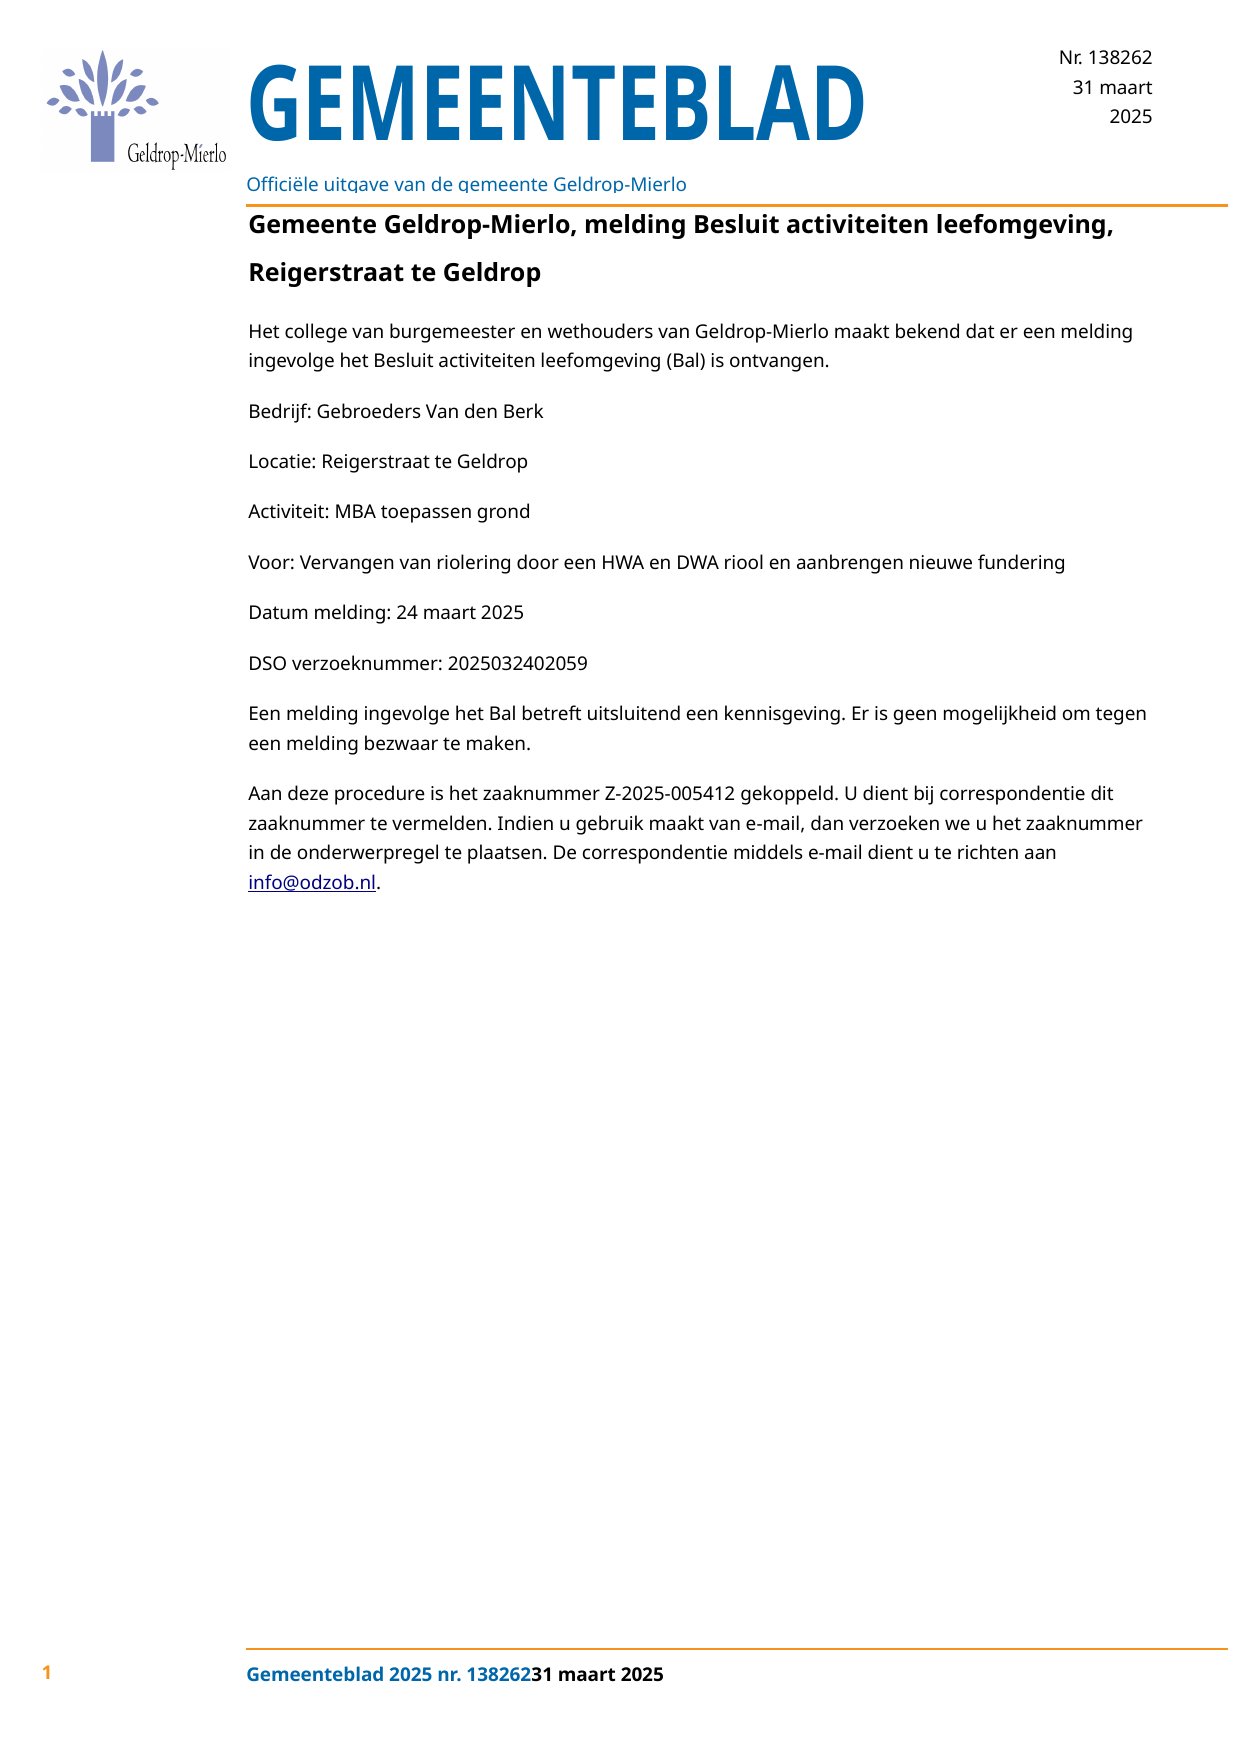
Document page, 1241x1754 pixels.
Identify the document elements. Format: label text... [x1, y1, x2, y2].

text Locatie: Reigerstraat te Geldrop [248, 448, 1152, 474]
text Het college van burgemeester en wethouders van Geldrop-Mierlo​ maakt bekend dat er een melding ingevolge het Besluit activiteiten leefomgeving (Bal) is ontvangen. [248, 318, 1152, 373]
text Activiteit: MBA toepassen grond [248, 499, 1152, 524]
text Bedrijf: Gebroeders Van den Berk [248, 398, 1152, 424]
text Voor: Vervangen van riolering door een HWA en DWA riool en aanbrengen nieuwe fundering [248, 549, 1152, 575]
text Aan deze procedure is het zaaknummer Z-2025-005412 gekoppeld. U dient bij correspondentie dit zaaknummer te vermelden. Indien u gebruik maakt van e-mail, dan verzoeken we u het zaaknummer in de onderwerpregel te plaatsen. De correspondentie middels e-mail dient u te richten aan info@odzob.nl. [248, 780, 1152, 895]
text Datum melding: 24 maart 2025 [248, 599, 1152, 625]
text DSO verzoeknummer: 2025032402059 [248, 650, 1152, 676]
picture [41, 47, 231, 172]
text Gemeente ​Geldrop-Mierlo, melding Besluit activiteiten leefomgeving, Reigerstraat​ ​te ​Geldrop [248, 207, 1152, 288]
text Een melding ingevolge het Bal betreft uitsluitend een kennisgeving. Er is geen mogelijkheid om tegen een melding bezwaar te maken. [248, 700, 1152, 756]
